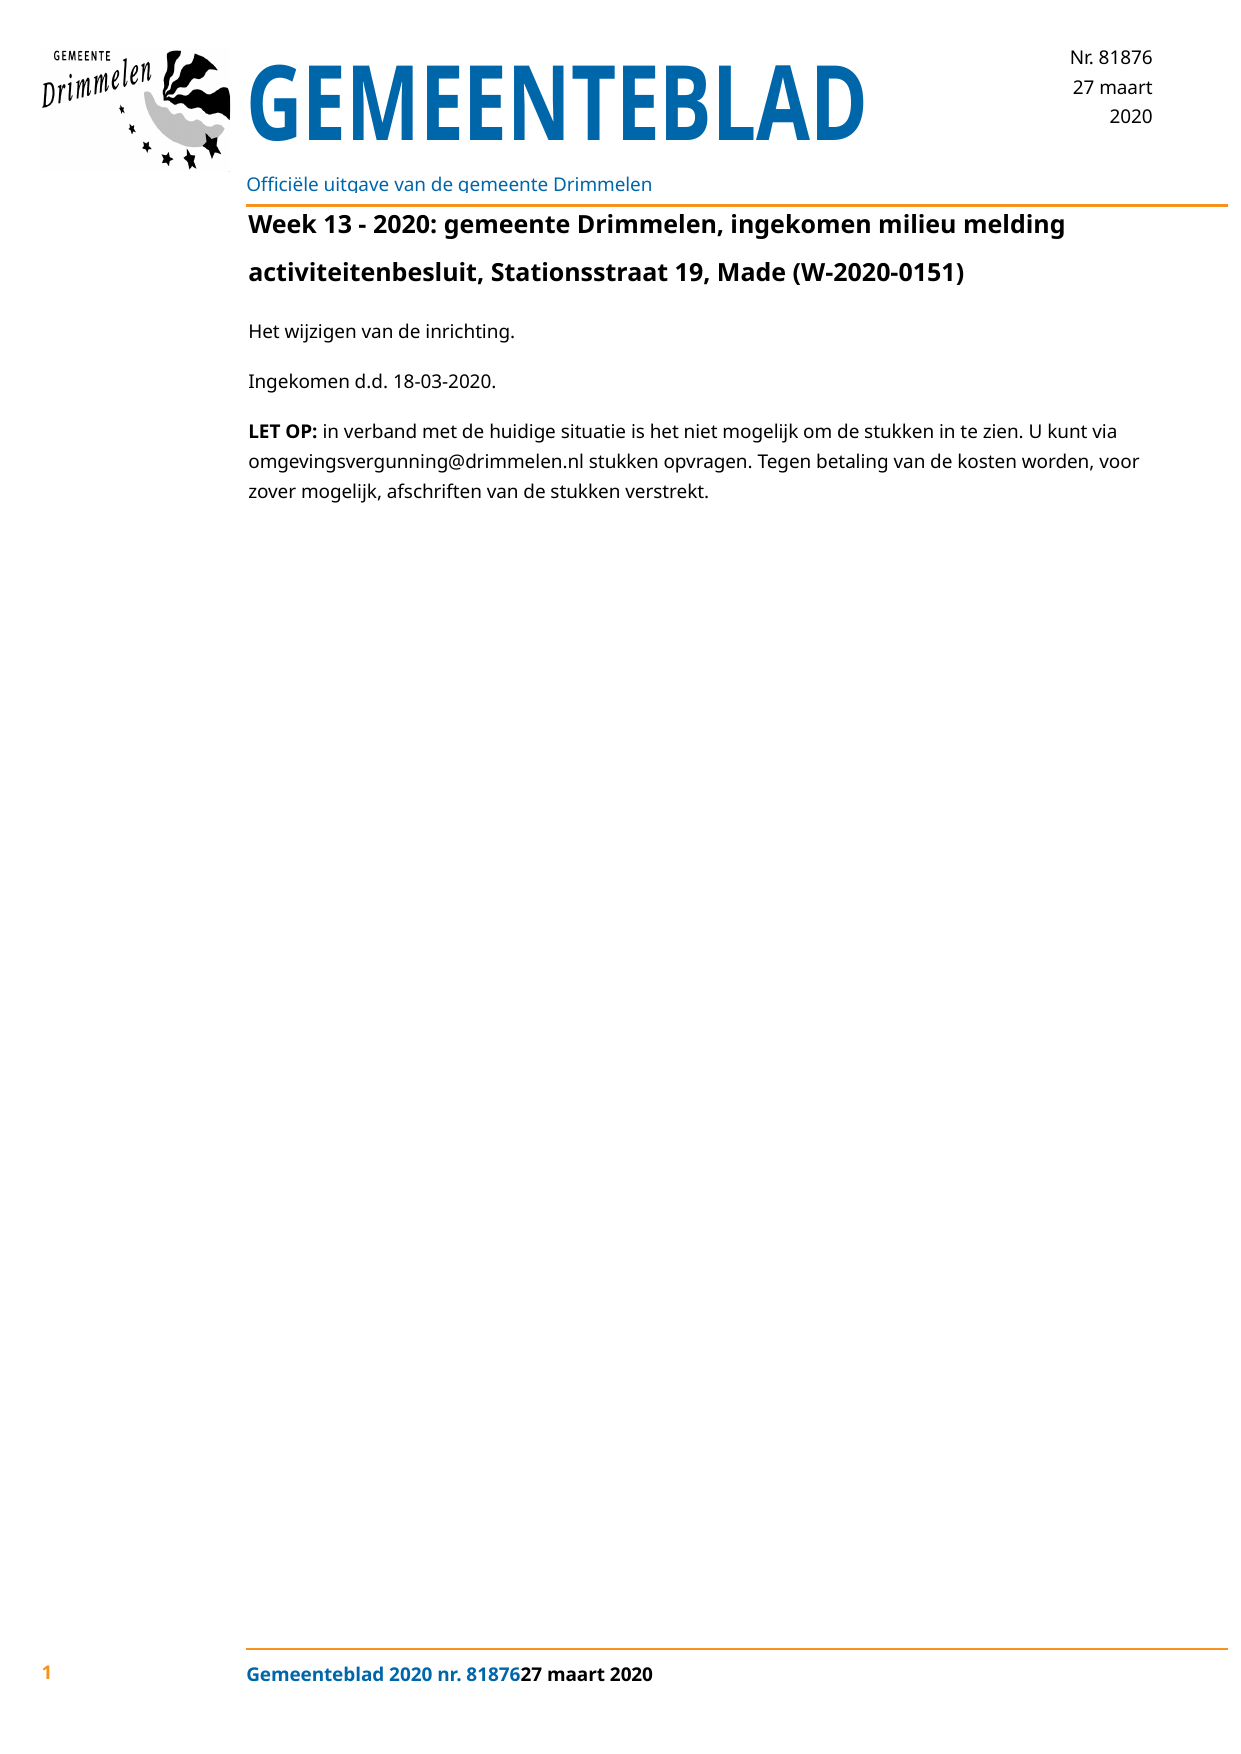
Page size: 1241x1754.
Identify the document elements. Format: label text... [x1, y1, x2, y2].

text Ingekomen d.d. 18-03-2020. [248, 368, 1152, 394]
text LET OP: in verband met de huidige situatie is het niet mogelijk om de stukken in te zien. U kunt via omgevingsvergunning@drimmelen.nl stukken opvragen. Tegen betaling van de kosten worden, voor zover mogelijk, afschriften van de stukken verstrekt. [248, 419, 1152, 504]
text Week 13 - 2020: gemeente Drimmelen, ingekomen milieu melding activiteitenbesluit, Stationsstraat 19, Made (W-2020-0151) [248, 207, 1152, 288]
text Het wijzigen van de inrichting. [248, 318, 1152, 344]
picture [41, 47, 231, 172]
